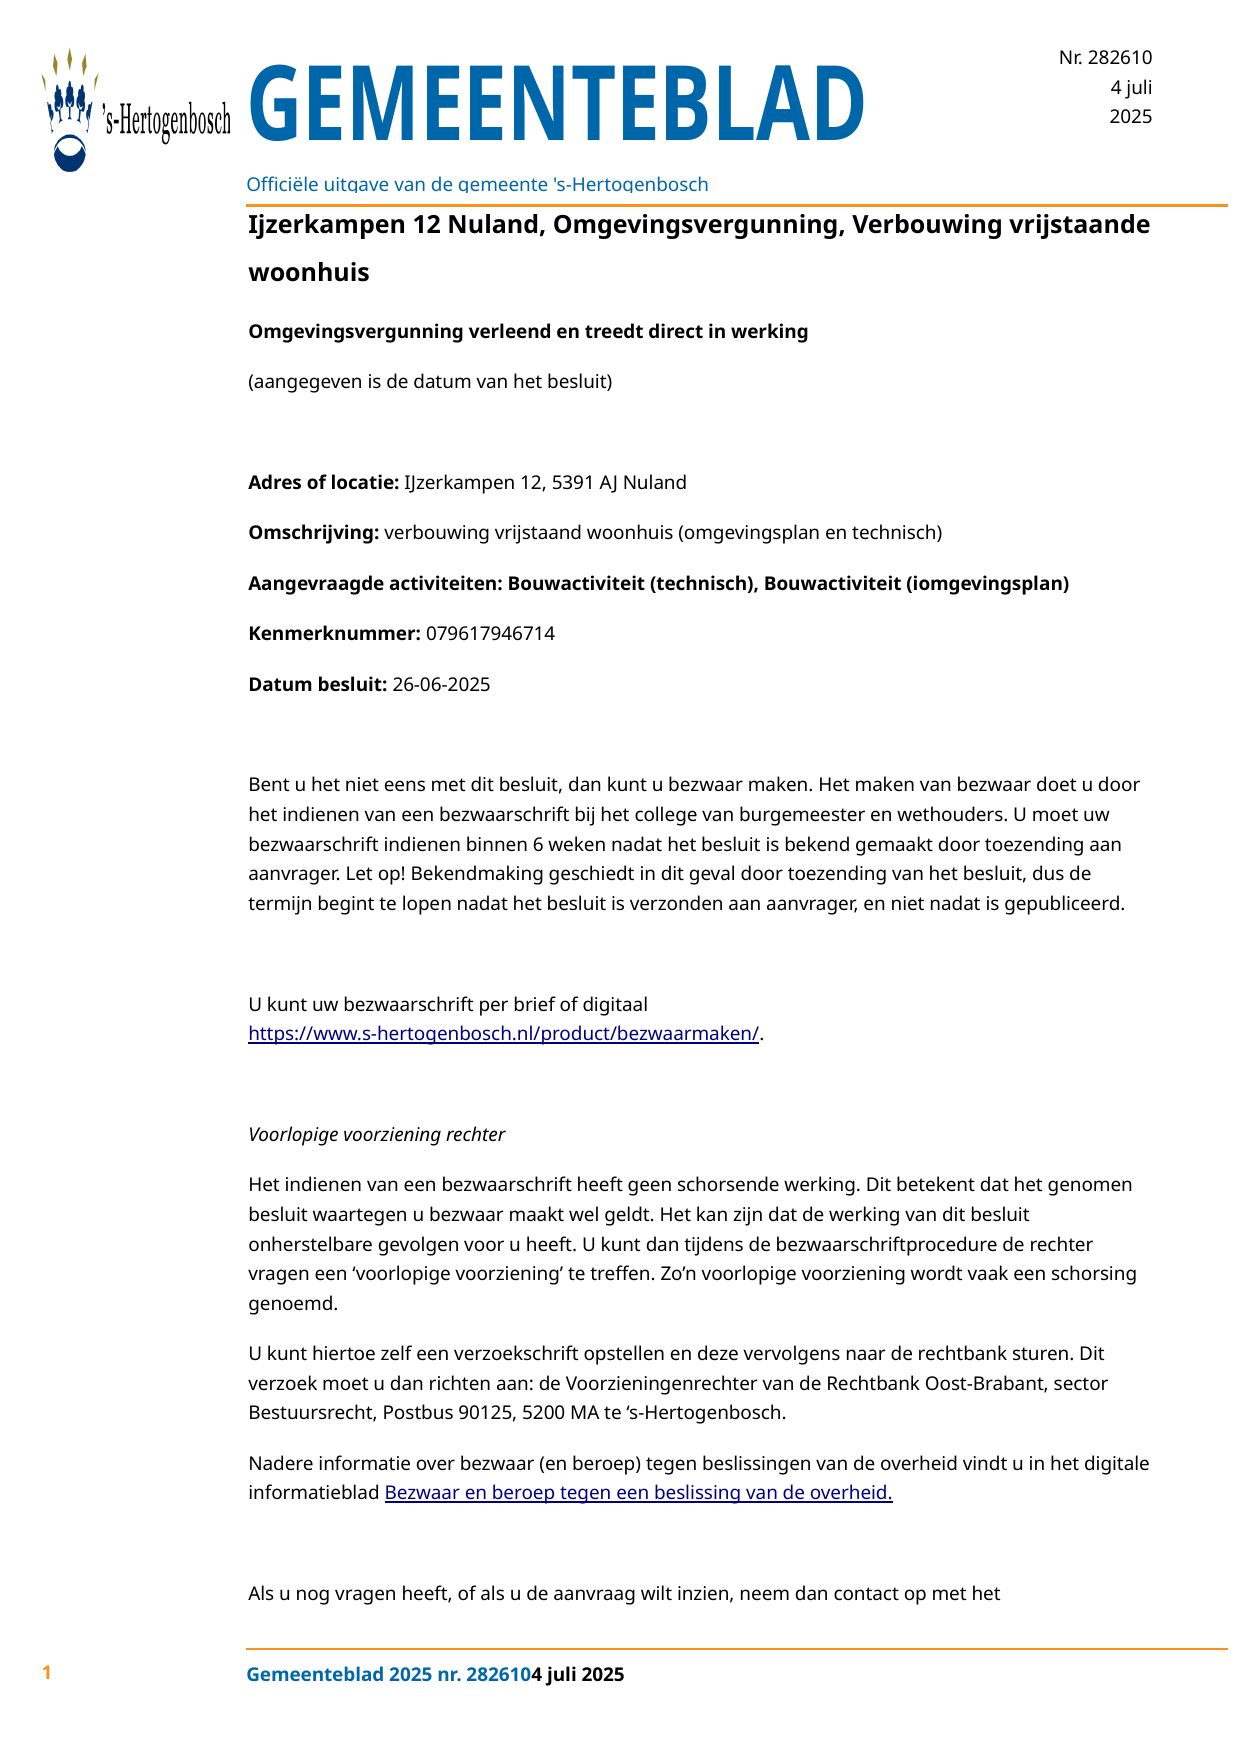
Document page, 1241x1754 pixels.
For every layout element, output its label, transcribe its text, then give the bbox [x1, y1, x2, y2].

text Voorlopige voorziening rechter [248, 1121, 1152, 1147]
text (aangegeven is de datum van het besluit) [248, 368, 1152, 394]
text Datum besluit: 26-06-2025 [248, 671, 1152, 697]
text Ijzerkampen 12 Nuland, Omgevingsvergunning, Verbouwing vrijstaande woonhuis [248, 207, 1152, 288]
text Omschrijving: verbouwing vrijstaand woonhuis (omgevingsplan en technisch) [248, 519, 1152, 545]
text Adres of locatie: IJzerkampen 12, 5391 AJ Nuland [248, 469, 1152, 495]
text Het indienen van een bezwaarschrift heeft geen schorsende werking. Dit betekent dat het genomen besluit waartegen u bezwaar maakt wel geldt. Het kan zijn dat de werking van dit besluit onherstelbare gevolgen voor u heeft. U kunt dan tijdens de bezwaarschriftprocedure de rechter vragen een ‘voorlopige voorziening’ te treffen. Zo’n voorlopige voorziening wordt vaak een schorsing genoemd. [248, 1172, 1152, 1316]
picture [41, 47, 231, 172]
text Als u nog vragen heeft, of als u de aanvraag wilt inzien, neem dan contact op met het [248, 1580, 1152, 1606]
text Aangevraagde activiteiten: Bouwactiviteit (technisch), Bouwactiviteit (iomgevingsplan) [248, 570, 1152, 596]
text Omgevingsvergunning verleend en treedt direct in werking [248, 318, 1152, 344]
text U kunt hiertoe zelf een verzoekschrift opstellen en deze vervolgens naar de rechtbank sturen. Dit verzoek moet u dan richten aan: de Voorzieningenrechter van de Rechtbank Oost-Brabant, sector Bestuursrecht, Postbus 90125, 5200 MA te ‘s-Hertogenbosch. [248, 1340, 1152, 1425]
text Kenmerknummer: 079617946714 [248, 620, 1152, 646]
text Nadere informatie over bezwaar (en beroep) tegen beslissingen van de overheid vindt u in het digitale informatieblad Bezwaar en beroep tegen een beslissing van de overheid. [248, 1450, 1152, 1505]
text Bent u het niet eens met dit besluit, dan kunt u bezwaar maken. Het maken van bezwaar doet u door het indienen van een bezwaarschrift bij het college van burgemeester en wethouders. U moet uw bezwaarschrift indienen binnen 6 weken nadat het besluit is bekend gemaakt door toezending aan aanvrager. Let op! Bekendmaking geschiedt in dit geval door toezending van het besluit, dus de termijn begint te lopen nadat het besluit is verzonden aan aanvrager, en niet nadat is gepubliceerd. [248, 772, 1152, 916]
text U kunt uw bezwaarschrift per brief of digitaal https://www.s-hertogenbosch.nl/product/bezwaarmaken/. [248, 991, 1152, 1046]
